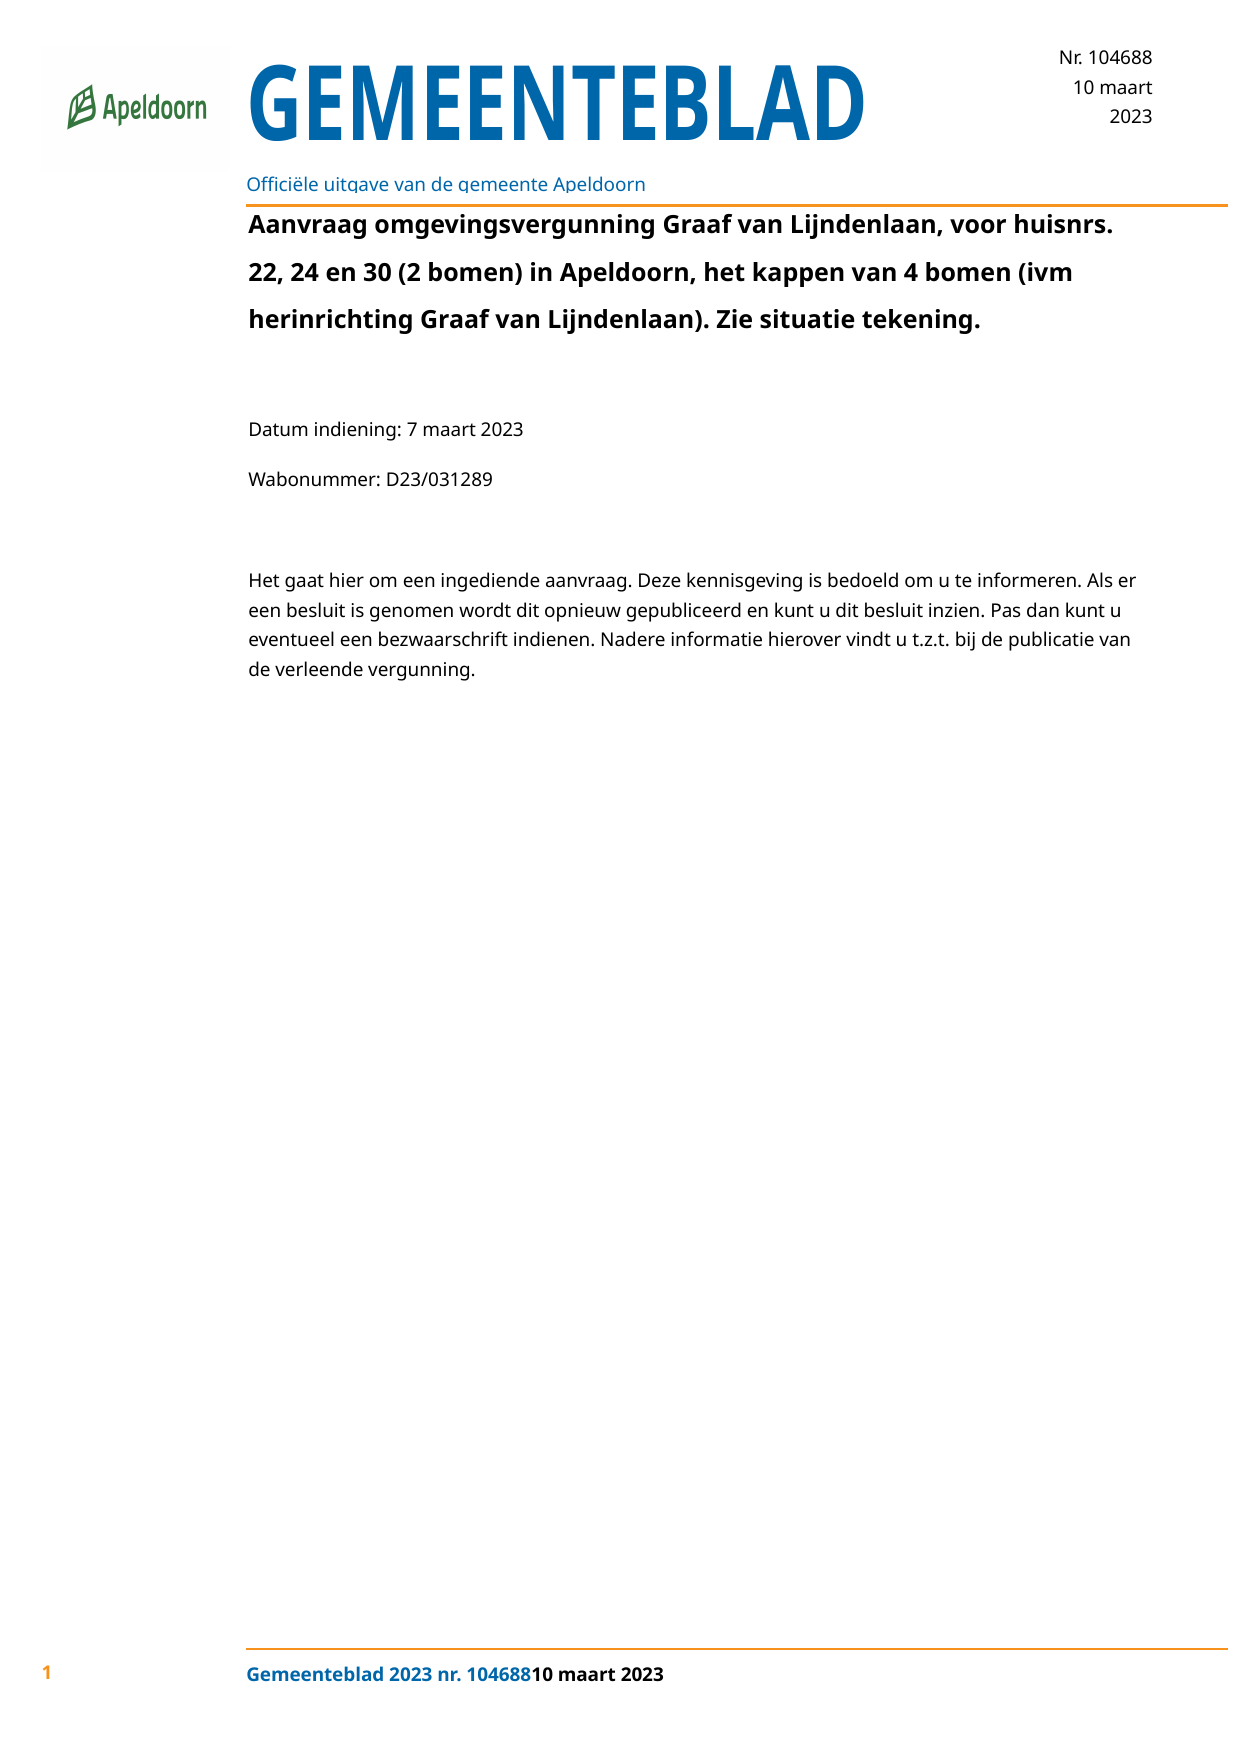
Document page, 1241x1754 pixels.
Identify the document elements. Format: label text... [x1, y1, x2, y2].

text Het gaat hier om een ingediende aanvraag. Deze kennisgeving is bedoeld om u te informeren. Als er een besluit is genomen wordt dit opnieuw gepubliceerd en kunt u dit besluit inzien. Pas dan kunt u eventueel een bezwaarschrift indienen. Nadere informatie hierover vindt u t.z.t. bij de publicatie van de verleende vergunning. [248, 567, 1152, 682]
text Aanvraag omgevingsvergunning Graaf van Lijndenlaan, voor huisnrs. 22, 24 en 30 (2 bomen) in Apeldoorn, het kappen van 4 bomen (ivm herinrichting Graaf van Lijndenlaan). Zie situatie tekening. [248, 207, 1152, 336]
text Datum indiening: 7 maart 2023 [248, 416, 1152, 442]
text Wabonummer: D23/031289 [248, 466, 1152, 492]
picture [41, 47, 231, 172]
